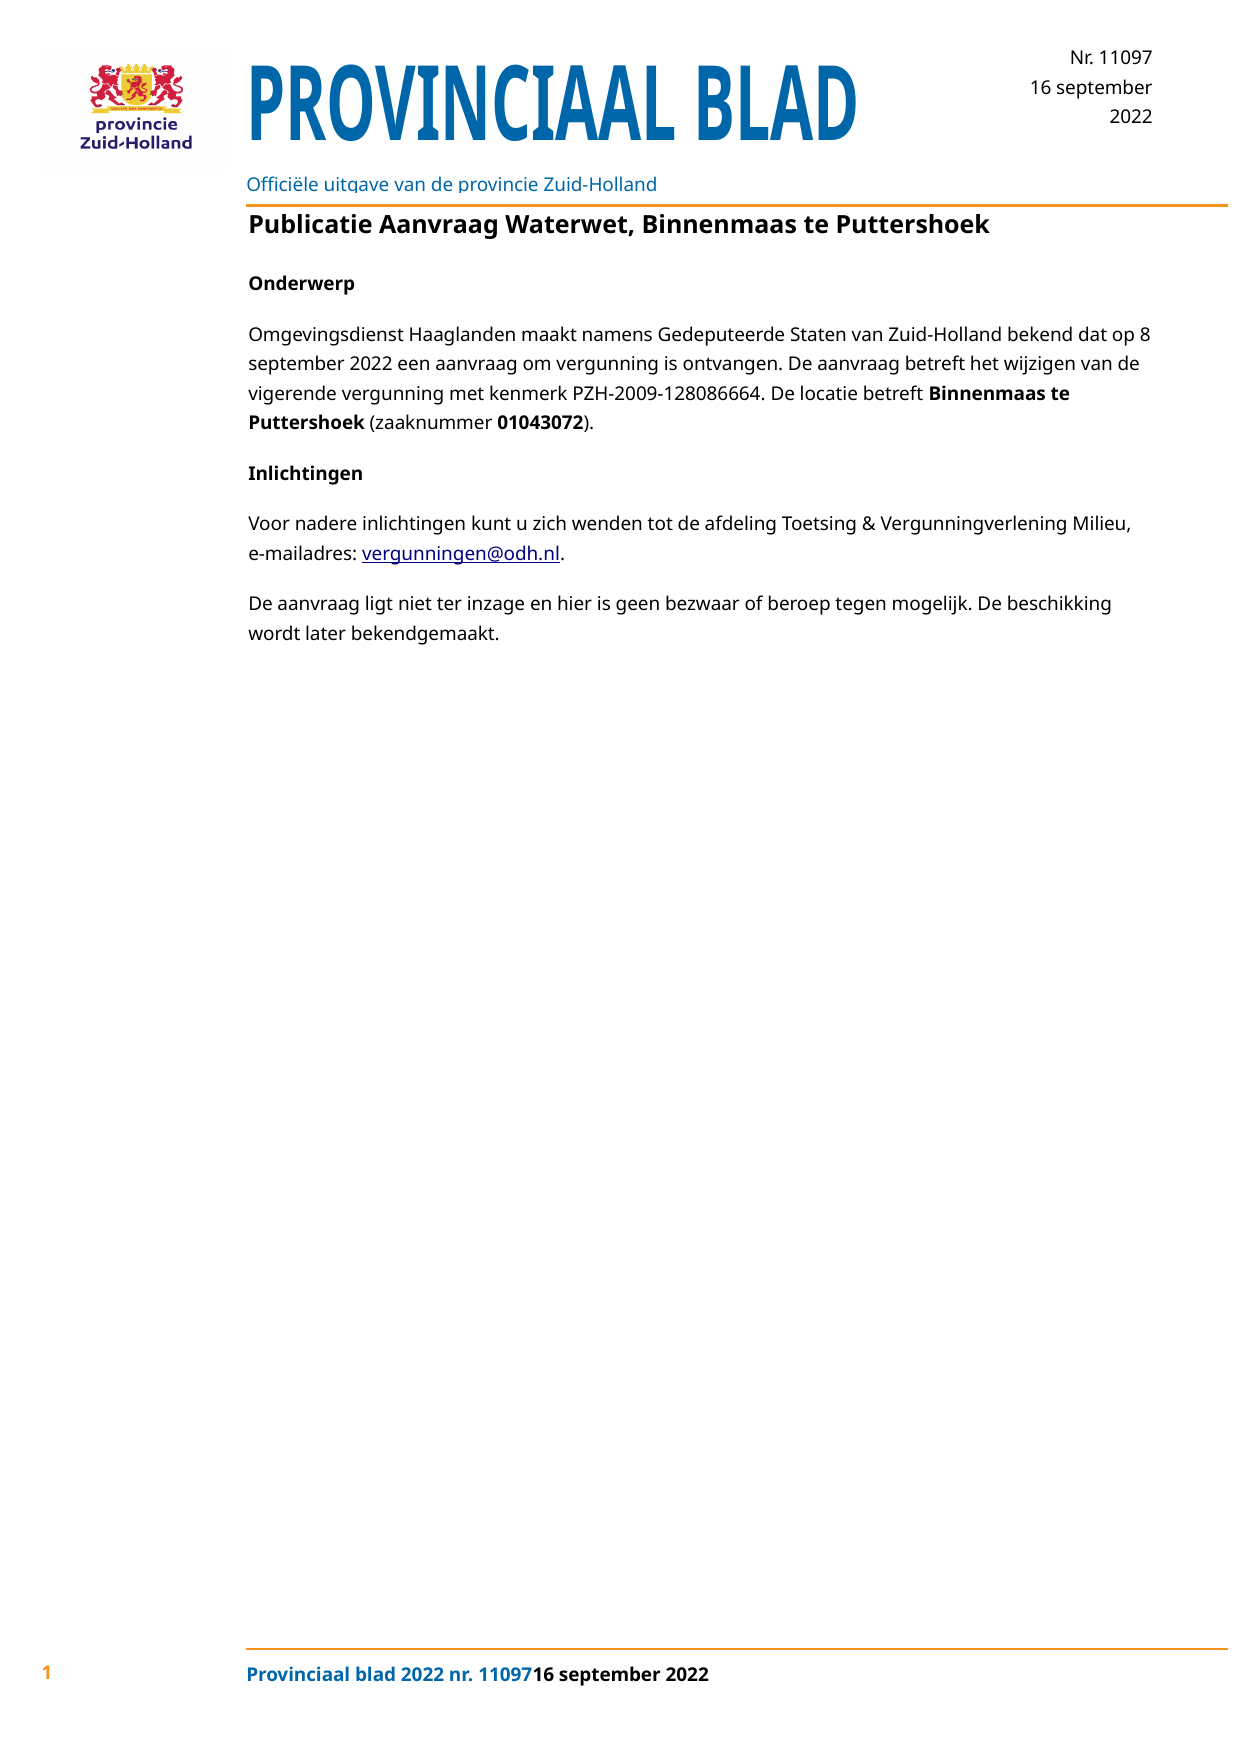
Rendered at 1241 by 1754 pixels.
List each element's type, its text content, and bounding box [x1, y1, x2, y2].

text Onderwerp [248, 270, 1152, 296]
text Inlichtingen [248, 460, 1152, 486]
text De aanvraag ligt niet ter inzage en hier is geen bezwaar of beroep tegen mogelijk. De beschikking wordt later bekendgemaakt. [248, 590, 1152, 646]
text Publicatie Aanvraag Waterwet, Binnenmaas te Puttershoek [248, 207, 1152, 241]
text Voor nadere inlichtingen kunt u zich wenden tot de afdeling Toetsing & Vergunningverlening Milieu, e-mailadres: vergunningen@odh.nl. [248, 510, 1152, 566]
text Omgevingsdienst Haaglanden maakt namens Gedeputeerde Staten van Zuid-Holland bekend dat op 8 september 2022 een aanvraag om vergunning is ontvangen. De aanvraag betreft het wijzigen van de vigerende vergunning met kenmerk PZH-2009-128086664. De locatie betreft Binnenmaas te Puttershoek (zaaknummer 01043072). [248, 321, 1152, 435]
picture [41, 47, 231, 172]
